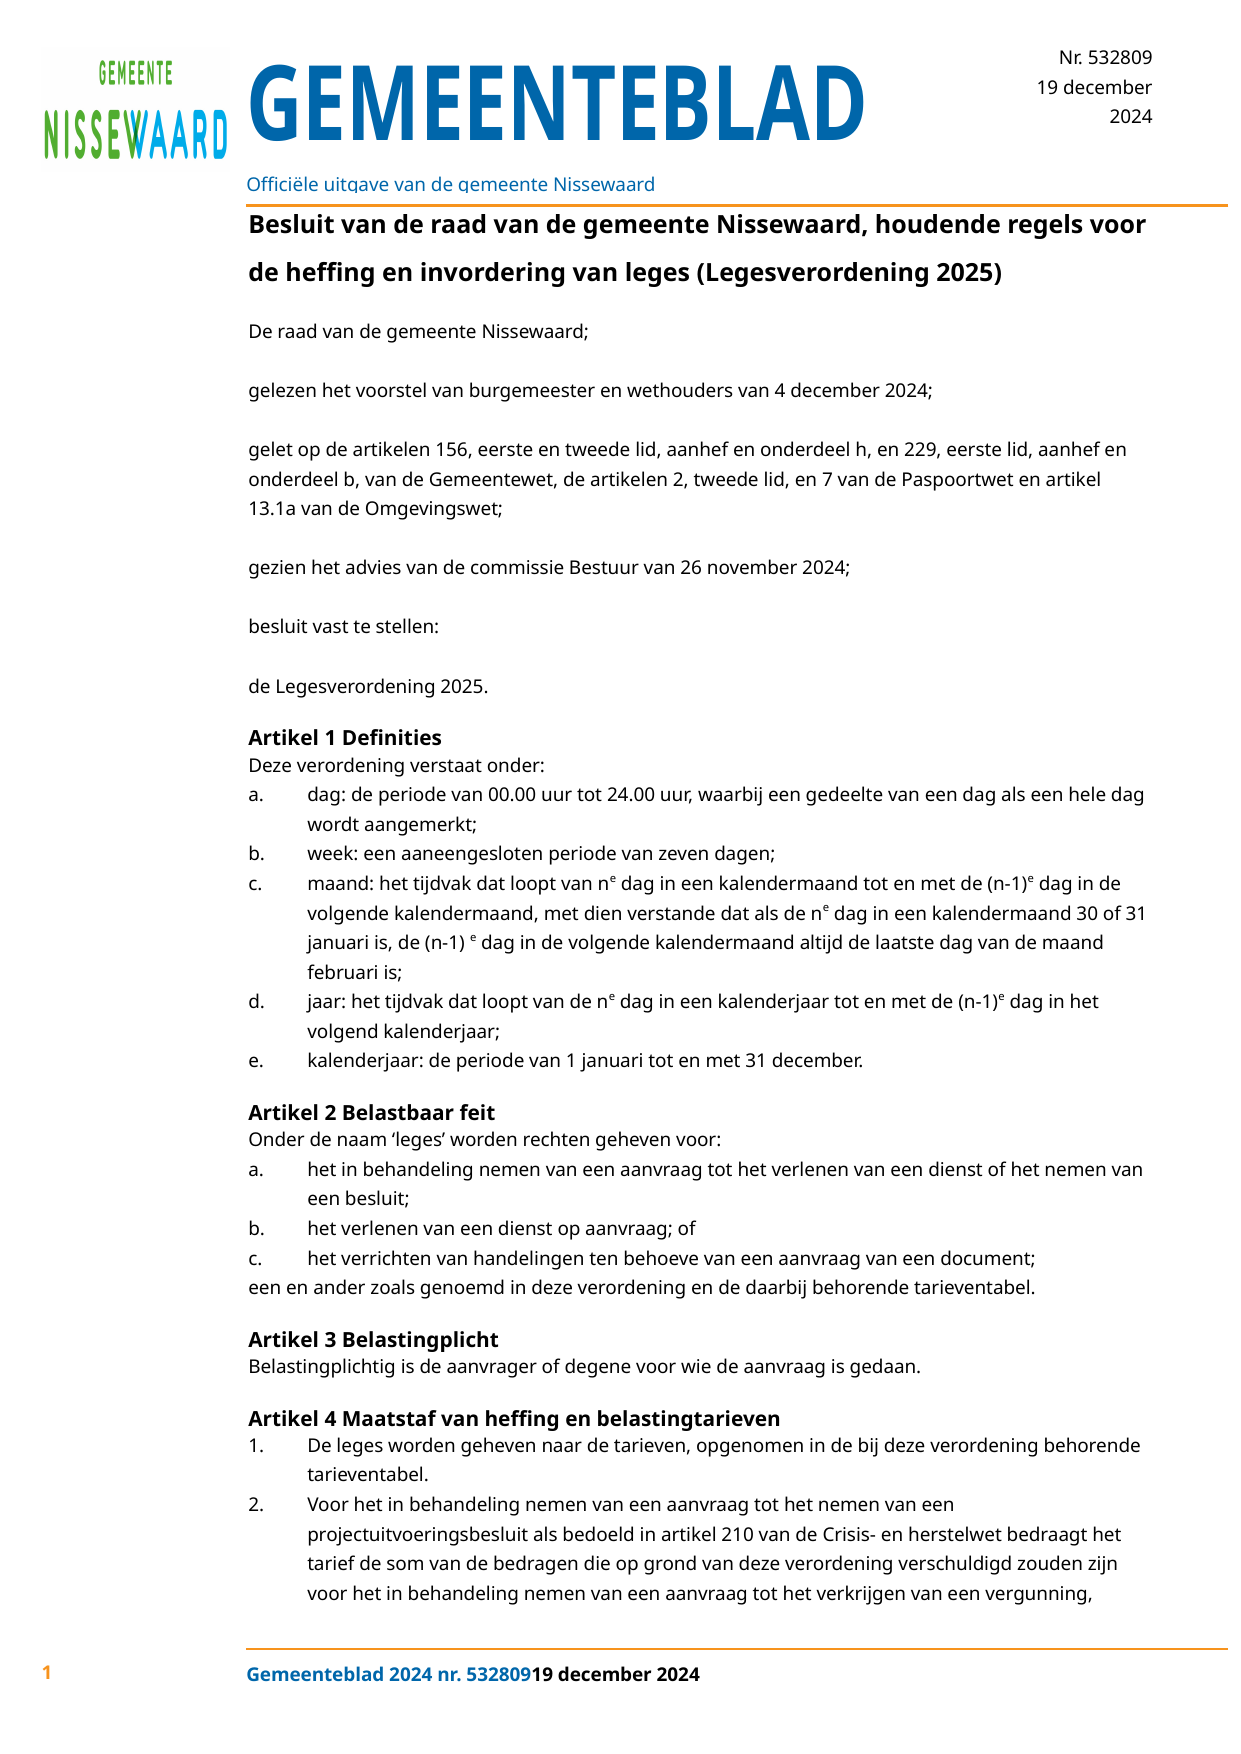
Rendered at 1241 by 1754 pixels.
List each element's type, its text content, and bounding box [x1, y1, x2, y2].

text besluit vast te stellen: [248, 614, 1152, 639]
text Deze verordening verstaat onder: [248, 752, 1152, 777]
text Artikel 1 Definities [248, 723, 1152, 752]
list het verlenen van een dienst op aanvraag; of [248, 1215, 1152, 1241]
picture [41, 47, 231, 172]
text Besluit van de raad van de gemeente Nissewaard, houdende regels voor de heffing en invordering van leges (Legesverordening 2025) [248, 207, 1152, 288]
text gezien het advies van de commissie Bestuur van 26 november 2024; [248, 554, 1152, 580]
text Belastingplichtig is de aanvrager of degene voor wie de aanvraag is gedaan. [248, 1353, 1152, 1379]
list het verrichten van handelingen ten behoeve van een aanvraag van een document; [248, 1245, 1152, 1271]
list dag: de periode van 00.00 uur tot 24.00 uur, waarbij een gedeelte van een dag als een hele dag wordt aangemerkt; [248, 781, 1152, 837]
text de Legesverordening 2025. [248, 673, 1152, 699]
list De leges worden geheven naar de tarieven, opgenomen in de bij deze verordening behorende tarieventabel. [248, 1432, 1152, 1487]
text Artikel 2 Belastbaar feit [248, 1098, 1152, 1126]
text gelet op de artikelen 156, eerste en tweede lid, aanhef en onderdeel h, en 229, eerste lid, aanhef en onderdeel b, van de Gemeentewet, de artikelen 2, tweede lid, en 7 van de Paspoortwet en artikel 13.1a van de Omgevingswet; [248, 436, 1152, 521]
text De raad van de gemeente Nissewaard; [248, 318, 1152, 344]
list maand: het tijdvak dat loopt van ne dag in een kalendermaand tot en met de (n-1)e dag in de volgende kalendermaand, met dien verstande dat als de ne dag in een kalendermaand 30 of 31 januari is, de (n-1) e dag in de volgende kalendermaand altijd de laatste dag van de maand februari is; [248, 870, 1152, 984]
list kalenderjaar: de periode van 1 januari tot en met 31 december. [248, 1048, 1152, 1073]
text een en ander zoals genoemd in deze verordening en de daarbij behorende tarieventabel. [248, 1274, 1152, 1300]
text Artikel 4 Maatstaf van heffing en belastingtarieven [248, 1404, 1152, 1432]
text Artikel 3 Belastingplicht [248, 1325, 1152, 1353]
text gelezen het voorstel van burgemeester en wethouders van 4 december 2024; [248, 377, 1152, 403]
list week: een aaneengesloten periode van zeven dagen; [248, 841, 1152, 866]
list Voor het in behandeling nemen van een aanvraag tot het nemen van een projectuitvoeringsbesluit als bedoeld in artikel 210 van de Crisis- en herstelwet bedraagt het tarief de som van de bedragen die op grond van deze verordening verschuldigd zouden zijn voor het in behandeling nemen van een aanvraag tot het verkrijgen van een vergunning, [248, 1491, 1152, 1606]
text Onder de naam ‘leges’ worden rechten geheven voor: [248, 1126, 1152, 1152]
list jaar: het tijdvak dat loopt van de ne dag in een kalenderjaar tot en met de (n-1)e dag in het volgend kalenderjaar; [248, 988, 1152, 1044]
list het in behandeling nemen van een aanvraag tot het verlenen van een dienst of het nemen van een besluit; [248, 1156, 1152, 1211]
